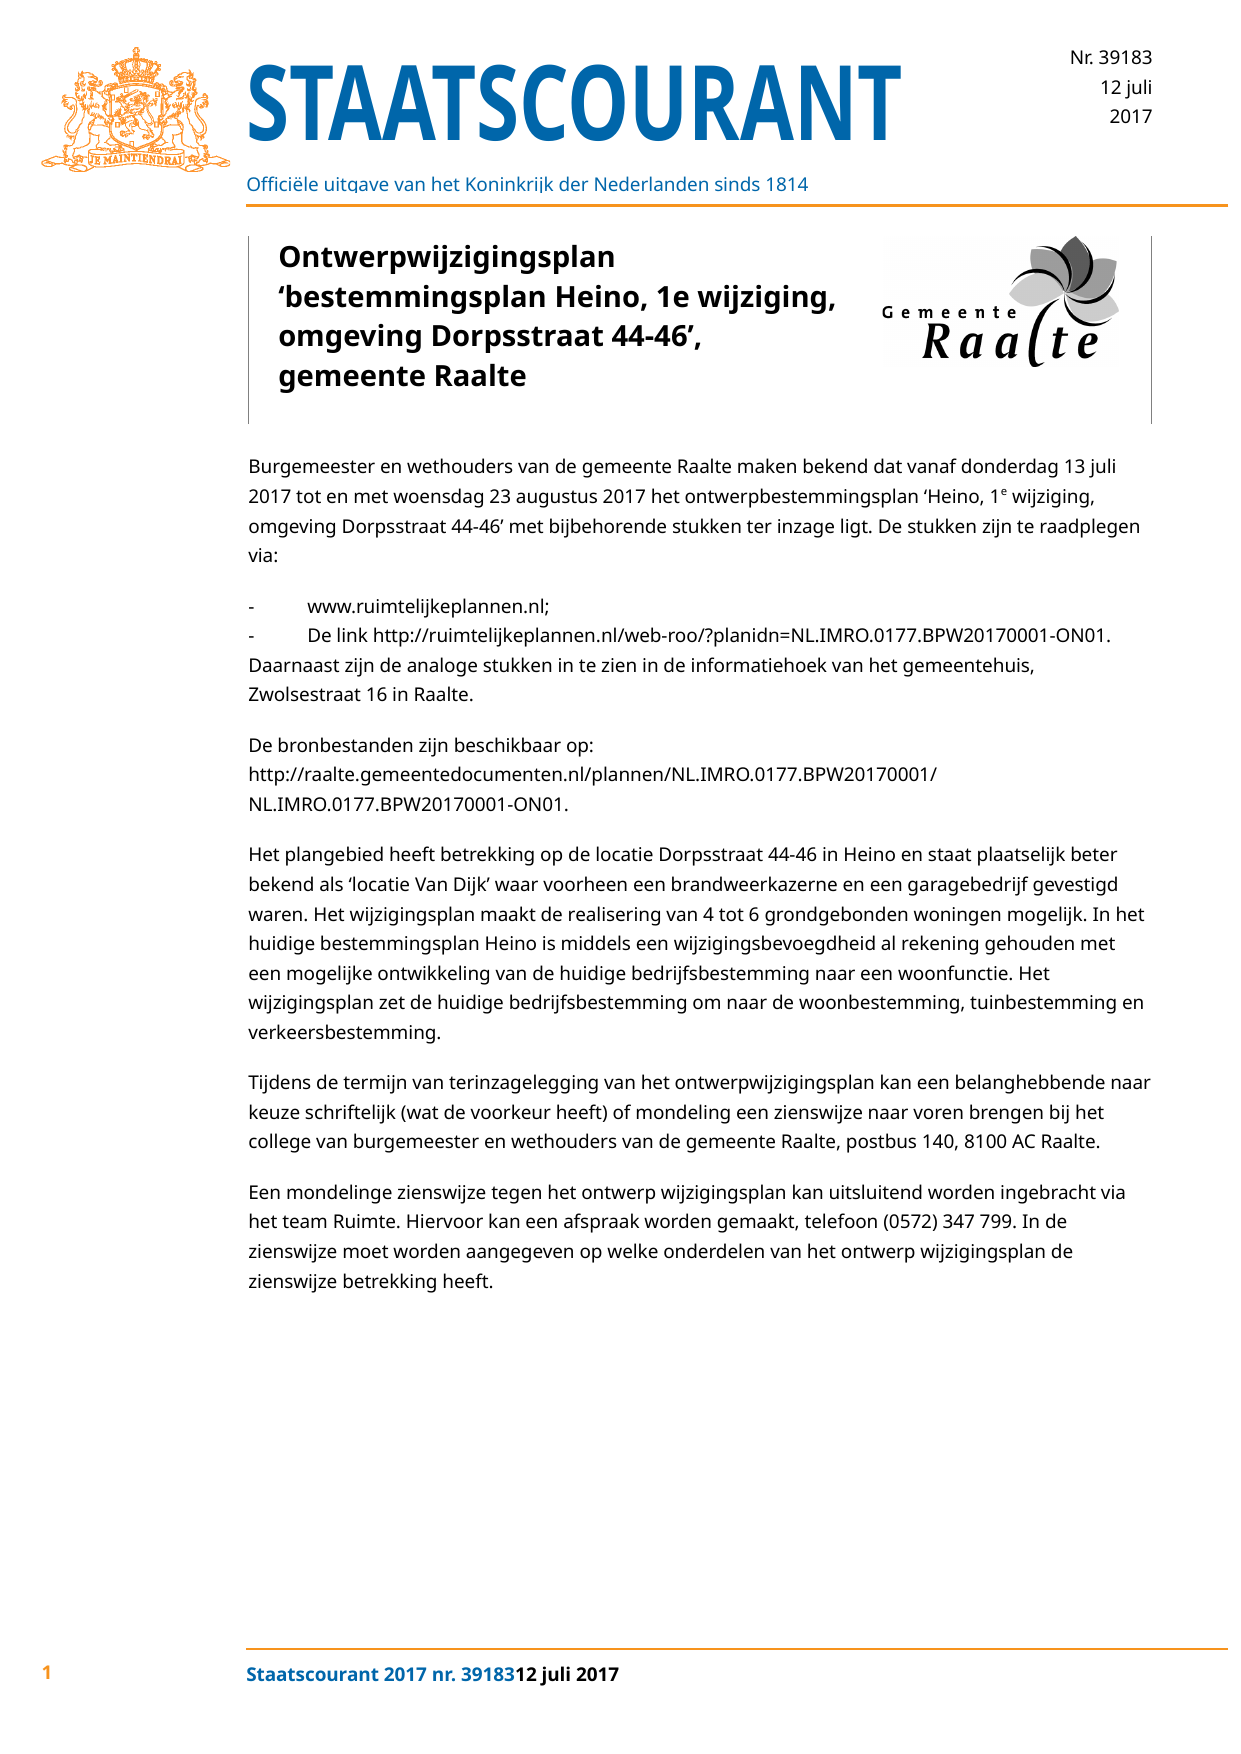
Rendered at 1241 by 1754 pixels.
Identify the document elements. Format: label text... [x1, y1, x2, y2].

text Het plangebied heeft betrekking op de locatie Dorpsstraat 44-46 in Heino en staat plaatselijk beter bekend als ‘locatie Van Dijk’ waar voorheen een brandweerkazerne en een garagebedrijf gevestigd waren. Het wijzigingsplan maakt de realisering van 4 tot 6 grondgebonden woningen mogelijk. In het huidige bestemmingsplan Heino is middels een wijzigingsbevoegdheid al rekening gehouden met een mogelijke ontwikkeling van de huidige bedrijfsbestemming naar een woonfunctie. Het wijzigingsplan zet de huidige bedrijfsbestemming om naar de woonbestemming, tuinbestemming en verkeersbestemming. [248, 842, 1152, 1045]
text Een mondelinge zienswijze tegen het ontwerp wijzigingsplan kan uitsluitend worden ingebracht via het team Ruimte. Hiervoor kan een afspraak worden gemaakt, telefoon (0572) 347 799. In de zienswijze moet worden aangegeven op welke onderdelen van het ontwerp wijzigingsplan de zienswijze betrekking heeft. [248, 1179, 1152, 1293]
list De link http://ruimtelijkeplannen.nl/web-roo/?planidn=NL.IMRO.0177.BPW20170001-ON01. [248, 622, 1152, 648]
table_header [850, 236, 1151, 424]
text Burgemeester en wethouders van de gemeente Raalte maken bekend dat vanaf donderdag 13 juli 2017 tot en met woensdag 23 augustus 2017 het ontwerpbestemmingsplan ‘Heino, 1e wijziging, omgeving Dorpsstraat 44-46’ met bijbehorende stukken ter inzage ligt. De stukken zijn te raadplegen via: [248, 454, 1152, 568]
picture [41, 47, 231, 172]
text De bronbestanden zijn beschikbaar op: http://raalte.gemeentedocumenten.nl/plannen/NL.IMRO.0177.BPW20170001/NL.IMRO.0177.BPW20170001-ON01. [248, 732, 1152, 817]
table_header Ontwerpwijzigingsplan ‘bestemmingsplan Heino, 1e wijziging, omgeving Dorpsstraat 44-46’, gemeente Raalte [249, 236, 850, 424]
text Tijdens de termijn van terinzagelegging van het ontwerpwijzigingsplan kan een belanghebbende naar keuze schriftelijk (wat de voorkeur heeft) of mondeling een zienswijze naar voren brengen bij het college van burgemeester en wethouders van de gemeente Raalte, postbus 140, 8100 AC Raalte. [248, 1069, 1152, 1154]
text Daarnaast zijn de analoge stukken in te zien in de informatiehoek van het gemeentehuis, Zwolsestraat 16 in Raalte. [248, 652, 1152, 707]
picture [882, 236, 1119, 367]
list www.ruimtelijkeplannen.nl; [248, 593, 1152, 618]
